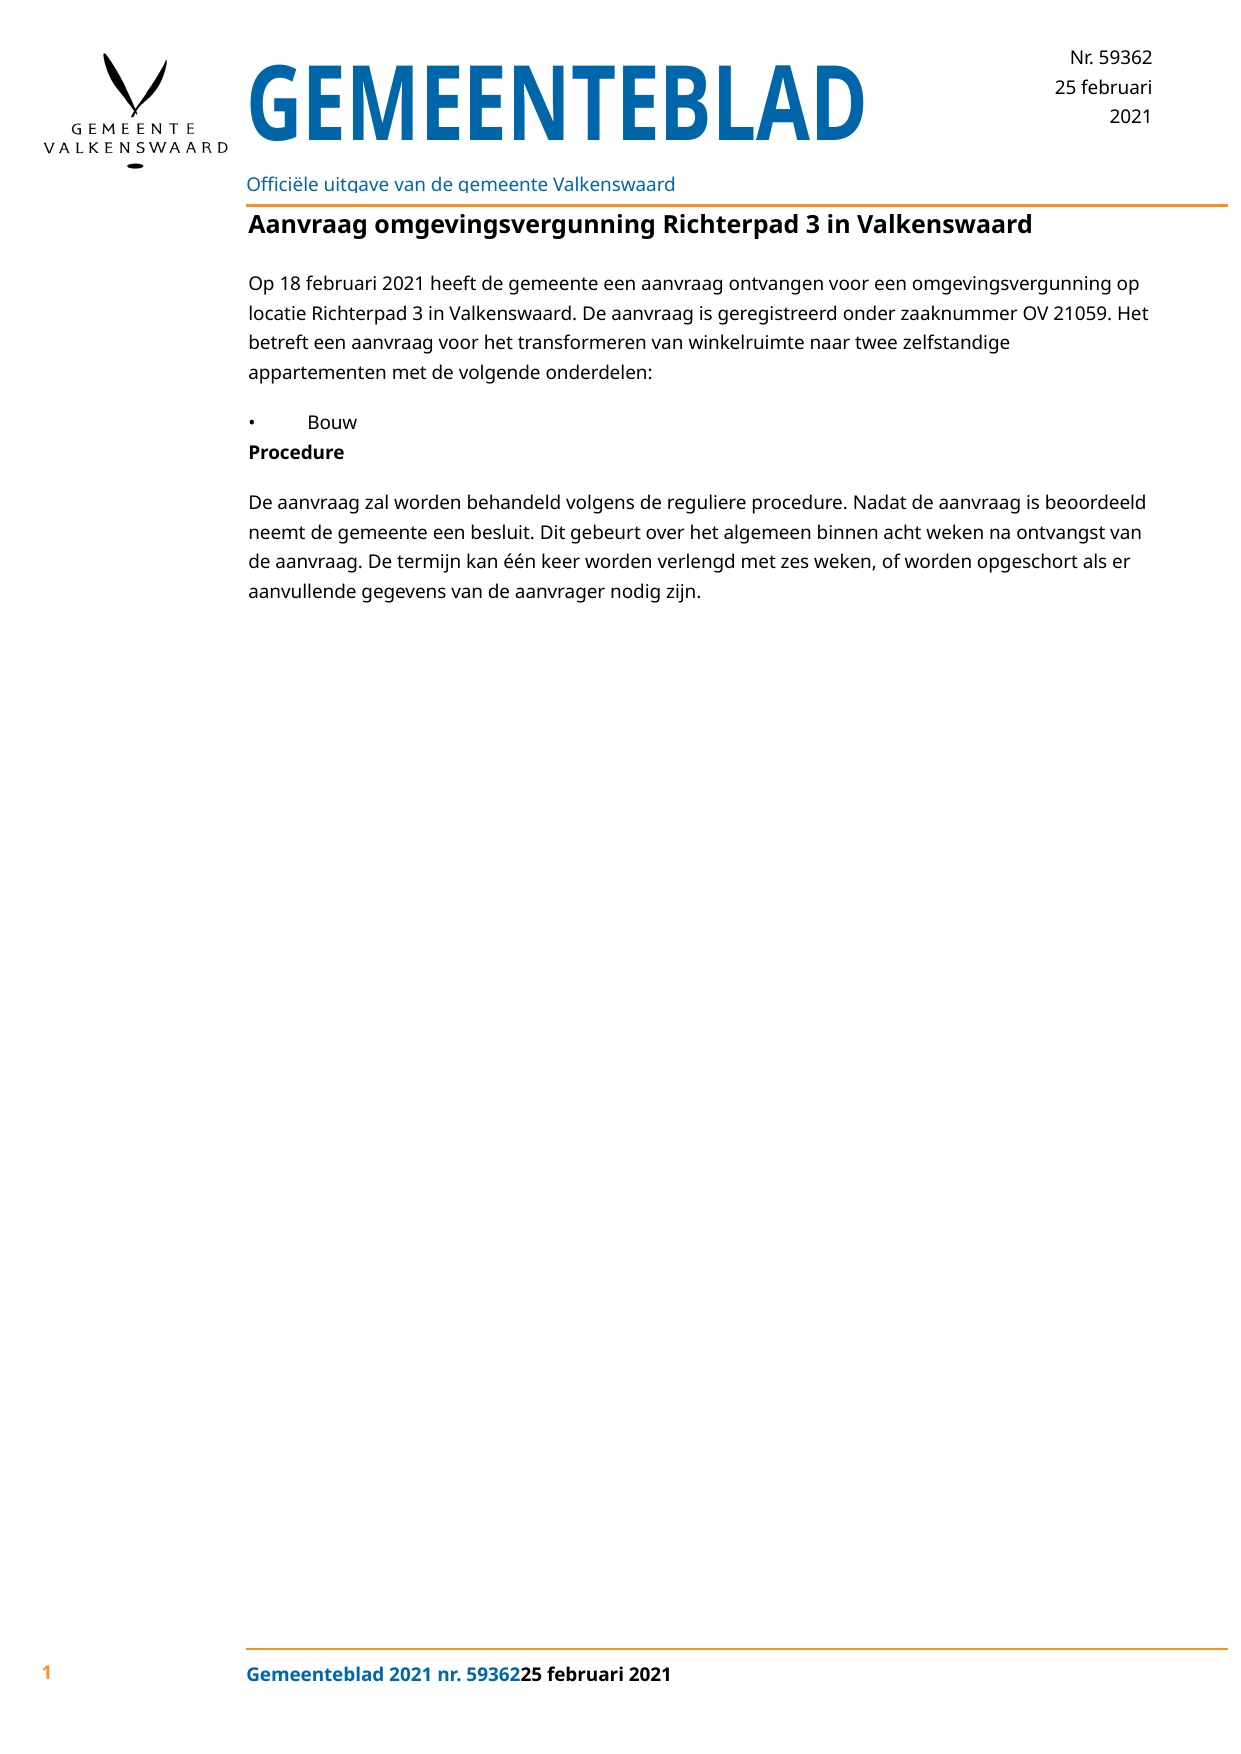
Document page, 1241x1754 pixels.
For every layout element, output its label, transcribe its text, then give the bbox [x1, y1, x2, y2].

picture [41, 47, 231, 172]
list Bouw [248, 409, 1152, 435]
text Aanvraag omgevingsvergunning Richterpad 3 in Valkenswaard [248, 207, 1152, 241]
text De aanvraag zal worden behandeld volgens de reguliere procedure. Nadat de aanvraag is beoordeeld neemt de gemeente een besluit. Dit gebeurt over het algemeen binnen acht weken na ontvangst van de aanvraag. De termijn kan één keer worden verlengd met zes weken, of worden opgeschort als er aanvullende gegevens van de aanvrager nodig zijn. [248, 489, 1152, 604]
text Op 18 februari 2021 heeft de gemeente een aanvraag ontvangen voor een omgevingsvergunning op locatie Richterpad 3 in Valkenswaard. De aanvraag is geregistreerd onder zaaknummer OV 21059. Het betreft een aanvraag voor het transformeren van winkelruimte naar twee zelfstandige appartementen met de volgende onderdelen: [248, 270, 1152, 385]
text Procedure [248, 439, 1152, 465]
